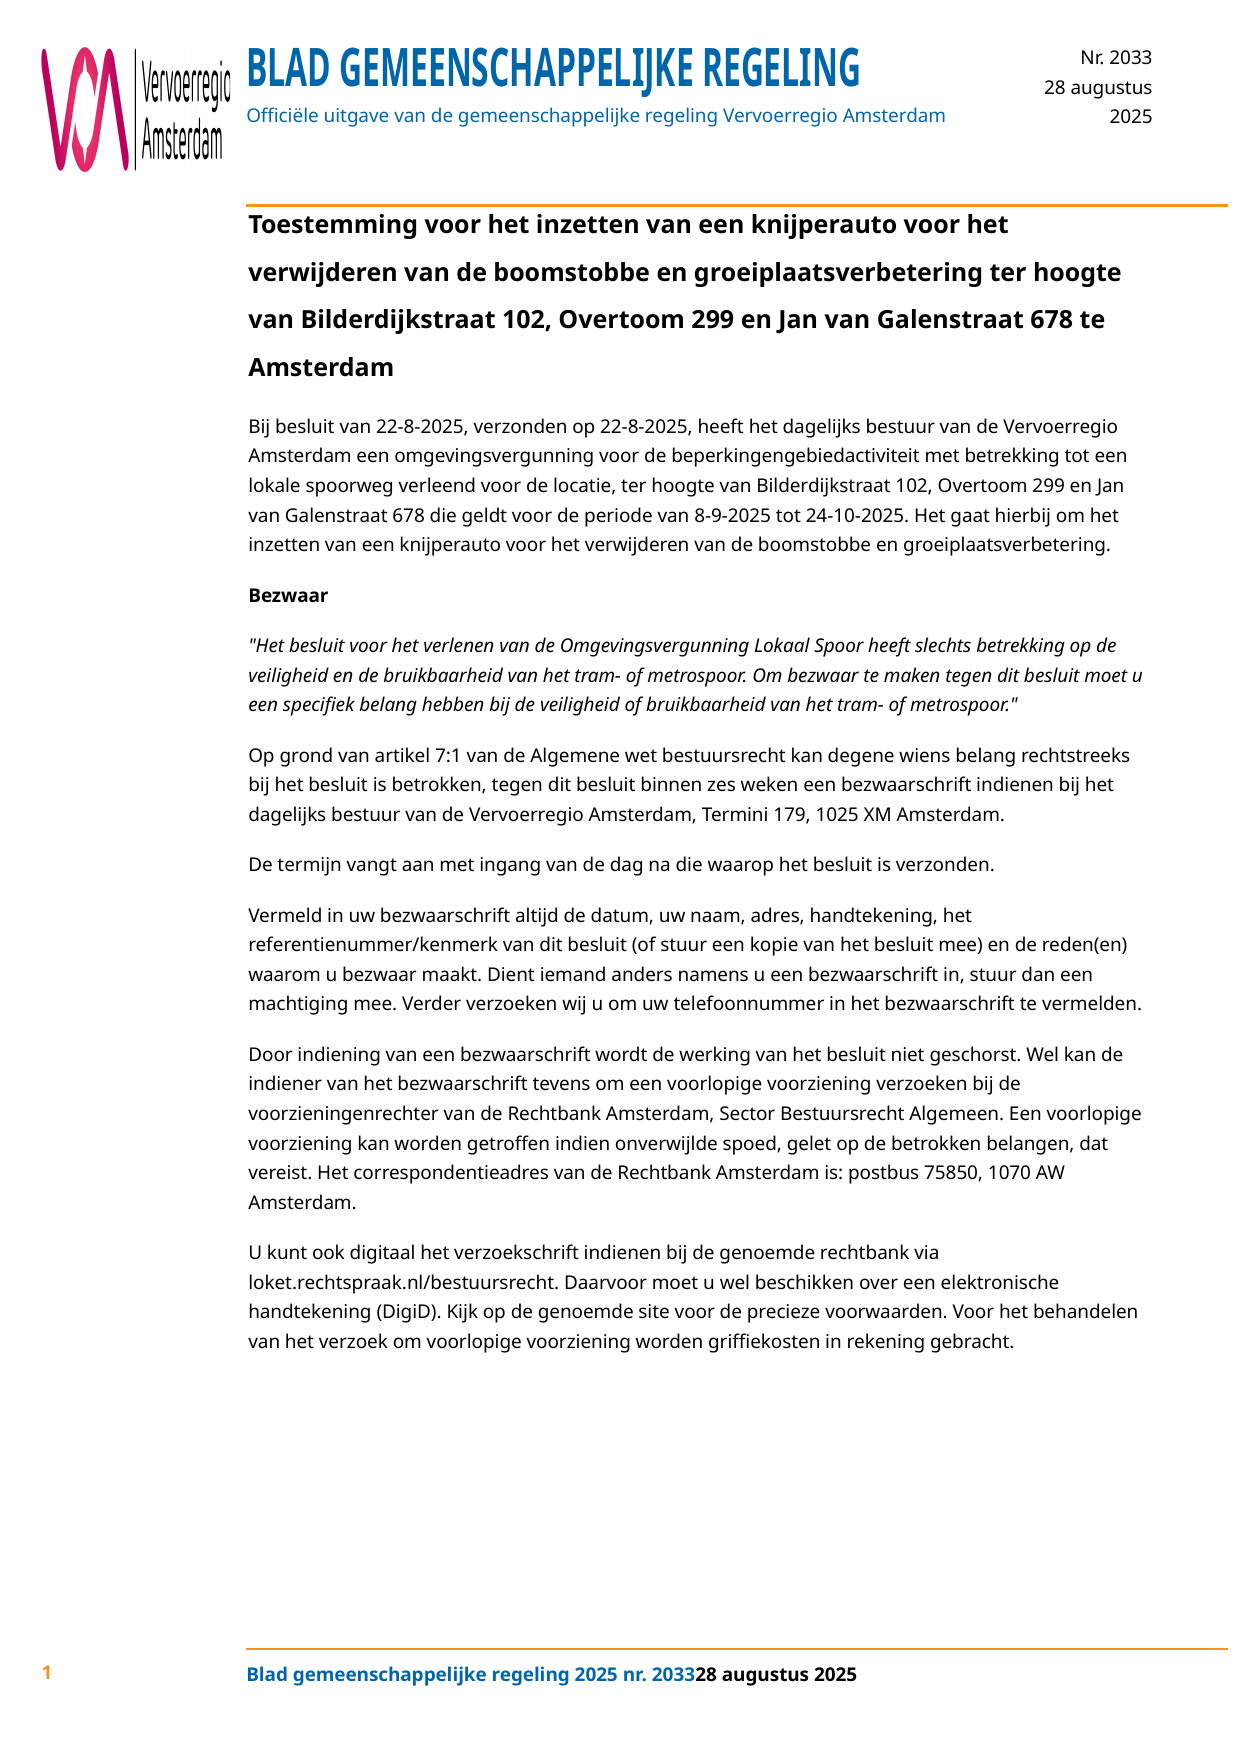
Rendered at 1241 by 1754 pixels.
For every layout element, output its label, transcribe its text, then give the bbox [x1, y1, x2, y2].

text Bij besluit van 22-8-2025, verzonden op 22-8-2025, heeft het dagelijks bestuur van de Vervoerregio Amsterdam een omgevingsvergunning voor de beperkingengebiedactiviteit met betrekking tot een lokale spoorweg verleend voor de locatie, ter hoogte van Bilderdijkstraat 102, Overtoom 299 en Jan van Galenstraat 678 die geldt voor de periode van 8-9-2025 tot 24-10-2025. Het gaat hierbij om het inzetten van een knijperauto voor het verwijderen van de boomstobbe en groeiplaatsverbetering. [248, 413, 1152, 557]
text U kunt ook digitaal het verzoekschrift indienen bij de genoemde rechtbank via loket.rechtspraak.nl/bestuursrecht. Daarvoor moet u wel beschikken over een elektronische handtekening (DigiD). Kijk op de genoemde site voor de precieze voorwaarden. Voor het behandelen van het verzoek om voorlopige voorziening worden griffiekosten in rekening gebracht. [248, 1239, 1152, 1354]
text Bezwaar [248, 582, 1152, 608]
text Op grond van artikel 7:1 van de Algemene wet bestuursrecht kan degene wiens belang rechtstreeks bij het besluit is betrokken, tegen dit besluit binnen zes weken een bezwaarschrift indienen bij het dagelijks bestuur van de Vervoerregio Amsterdam, Termini 179, 1025 XM Amsterdam. [248, 742, 1152, 827]
text Vermeld in uw bezwaarschrift altijd de datum, uw naam, adres, handtekening, het referentienummer/kenmerk van dit besluit (of stuur een kopie van het besluit mee) en de reden(en) waarom u bezwaar maakt. Dient iemand anders namens u een bezwaarschrift in, stuur dan een machtiging mee. Verder verzoeken wij u om uw telefoonnummer in het bezwaarschrift te vermelden. [248, 902, 1152, 1016]
text Toestemming voor het inzetten van een knijperauto voor het verwijderen van de boomstobbe en groeiplaatsverbetering ter hoogte van Bilderdijkstraat 102, Overtoom 299 en Jan van Galenstraat 678 te Amsterdam [248, 207, 1152, 384]
text "Het besluit voor het verlenen van de Omgevingsvergunning Lokaal Spoor heeft slechts betrekking op de veiligheid en de bruikbaarheid van het tram- of metrospoor. Om bezwaar te maken tegen dit besluit moet u een specifiek belang hebben bij de veiligheid of bruikbaarheid van het tram- of metrospoor." [248, 632, 1152, 717]
text De termijn vangt aan met ingang van de dag na die waarop het besluit is verzonden. [248, 851, 1152, 877]
picture [41, 47, 231, 172]
text Door indiening van een bezwaarschrift wordt de werking van het besluit niet geschorst. Wel kan de indiener van het bezwaarschrift tevens om een voorlopige voorziening verzoeken bij de voorzieningenrechter van de Rechtbank Amsterdam, Sector Bestuursrecht Algemeen. Een voorlopige voorziening kan worden getroffen indien onverwijlde spoed, gelet op de betrokken belangen, dat vereist. Het correspondentieadres van de Rechtbank Amsterdam is: postbus 75850, 1070 AW Amsterdam. [248, 1041, 1152, 1215]
